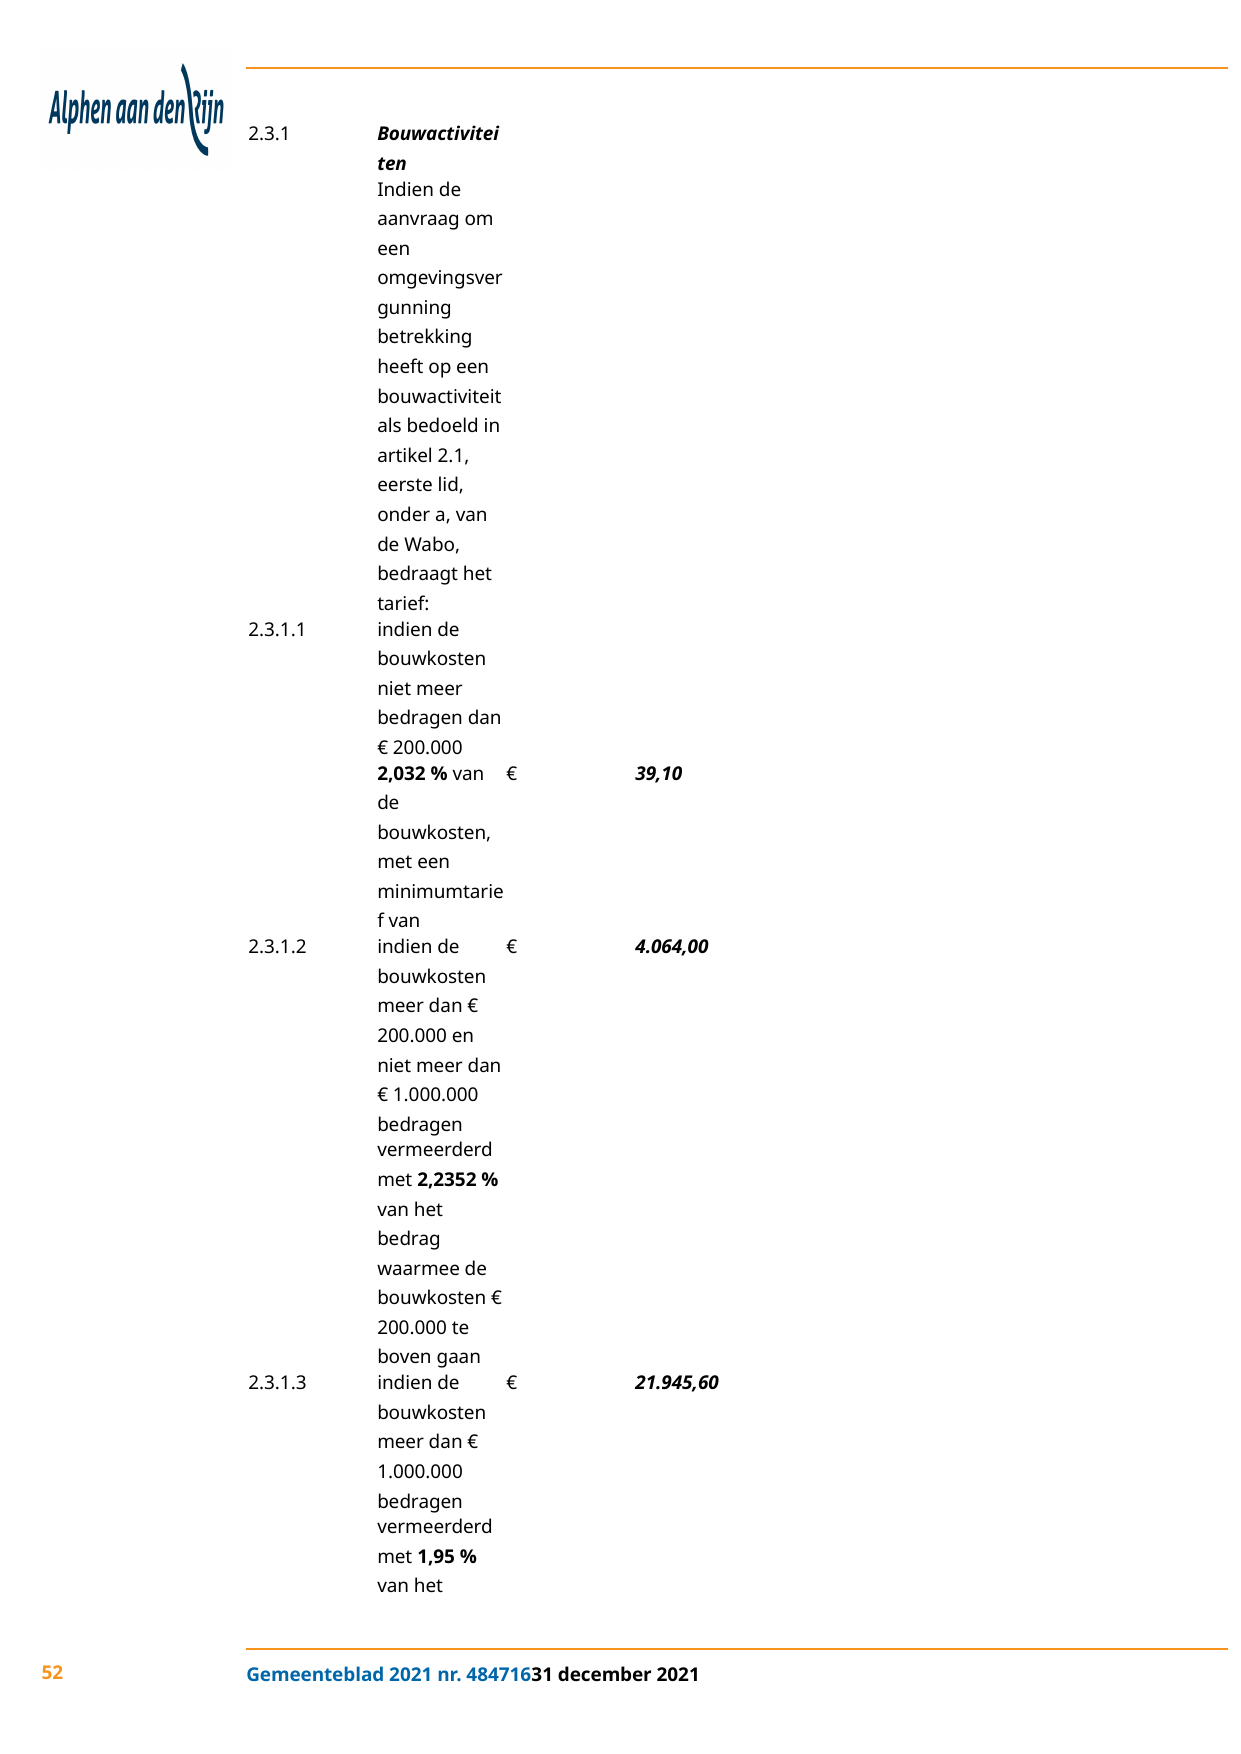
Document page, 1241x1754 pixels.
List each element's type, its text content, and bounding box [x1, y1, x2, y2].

table_cell indien de bouwkosten meer dan € 1.000.000 bedragen [377, 1370, 506, 1513]
table_cell [635, 121, 764, 176]
table_cell 39,10 [635, 760, 764, 933]
table_cell [635, 1514, 764, 1598]
picture [41, 47, 231, 172]
table_cell Bouwactiviteiten [377, 121, 506, 176]
table_cell [248, 1514, 377, 1598]
table_cell [1023, 121, 1152, 176]
table_cell [764, 176, 893, 616]
table_cell 2,032 % van de bouwkosten, met een minimumtarief van [377, 760, 506, 933]
table_cell indien de bouwkosten niet meer bedragen dan € 200.000 [377, 616, 506, 760]
table_cell 21.945,60 [635, 1370, 764, 1513]
table_cell [764, 760, 893, 933]
table_cell [635, 176, 764, 616]
table_cell € [506, 934, 635, 1137]
table_cell 2.3.1.3 [248, 1370, 377, 1513]
table_cell [894, 1514, 1022, 1598]
table_cell € [506, 760, 635, 933]
table_cell [894, 760, 1022, 933]
table_cell [248, 176, 377, 616]
table_cell [248, 95, 377, 121]
table_cell [1023, 760, 1152, 933]
table_cell € [506, 1370, 635, 1513]
table_cell [894, 176, 1022, 616]
table_cell Indien de aanvraag om een omgevingsvergunning betrekking heeft op een bouwactiviteit als bedoeld in artikel 2.1, eerste lid, onder a, van de Wabo, bedraagt het tarief: [377, 176, 506, 616]
table_cell [764, 95, 893, 121]
table_cell [248, 1137, 377, 1369]
table_cell vermeerderd met 1,95 % van het [377, 1514, 506, 1598]
table_cell vermeerderd met 2,2352 % van het bedrag waarmee de bouwkosten € 200.000 te boven gaan [377, 1137, 506, 1369]
table_cell [635, 95, 764, 121]
table_cell [506, 616, 635, 760]
table_cell [506, 95, 635, 121]
table_cell [894, 616, 1022, 760]
table_cell [1023, 934, 1152, 1137]
table_cell 2.3.1.1 [248, 616, 377, 760]
table_cell [377, 95, 506, 121]
table_cell [894, 1137, 1022, 1369]
table_cell [764, 1514, 893, 1598]
table_cell [764, 616, 893, 760]
table_cell [1023, 1370, 1152, 1513]
table_cell [1023, 95, 1152, 121]
table_cell [506, 176, 635, 616]
table_cell [894, 1370, 1022, 1513]
table_cell [894, 95, 1022, 121]
table_cell [1023, 1137, 1152, 1369]
table_cell [894, 934, 1022, 1137]
table_cell [635, 1137, 764, 1369]
table_cell [764, 934, 893, 1137]
table_cell [506, 1514, 635, 1598]
table_cell [764, 1137, 893, 1369]
table_cell [1023, 616, 1152, 760]
table_cell 2.3.1 [248, 121, 377, 176]
table_cell [506, 1137, 635, 1369]
table_cell [1023, 176, 1152, 616]
table_cell [506, 121, 635, 176]
table_cell [894, 121, 1022, 176]
table_cell [764, 1370, 893, 1513]
table_cell [764, 121, 893, 176]
table_cell 2.3.1.2 [248, 934, 377, 1137]
table_cell indien de bouwkosten meer dan € 200.000 en niet meer dan € 1.000.000 bedragen [377, 934, 506, 1137]
table_cell [635, 616, 764, 760]
table_cell [1023, 1514, 1152, 1598]
table_cell [248, 760, 377, 933]
table_cell 4.064,00 [635, 934, 764, 1137]
